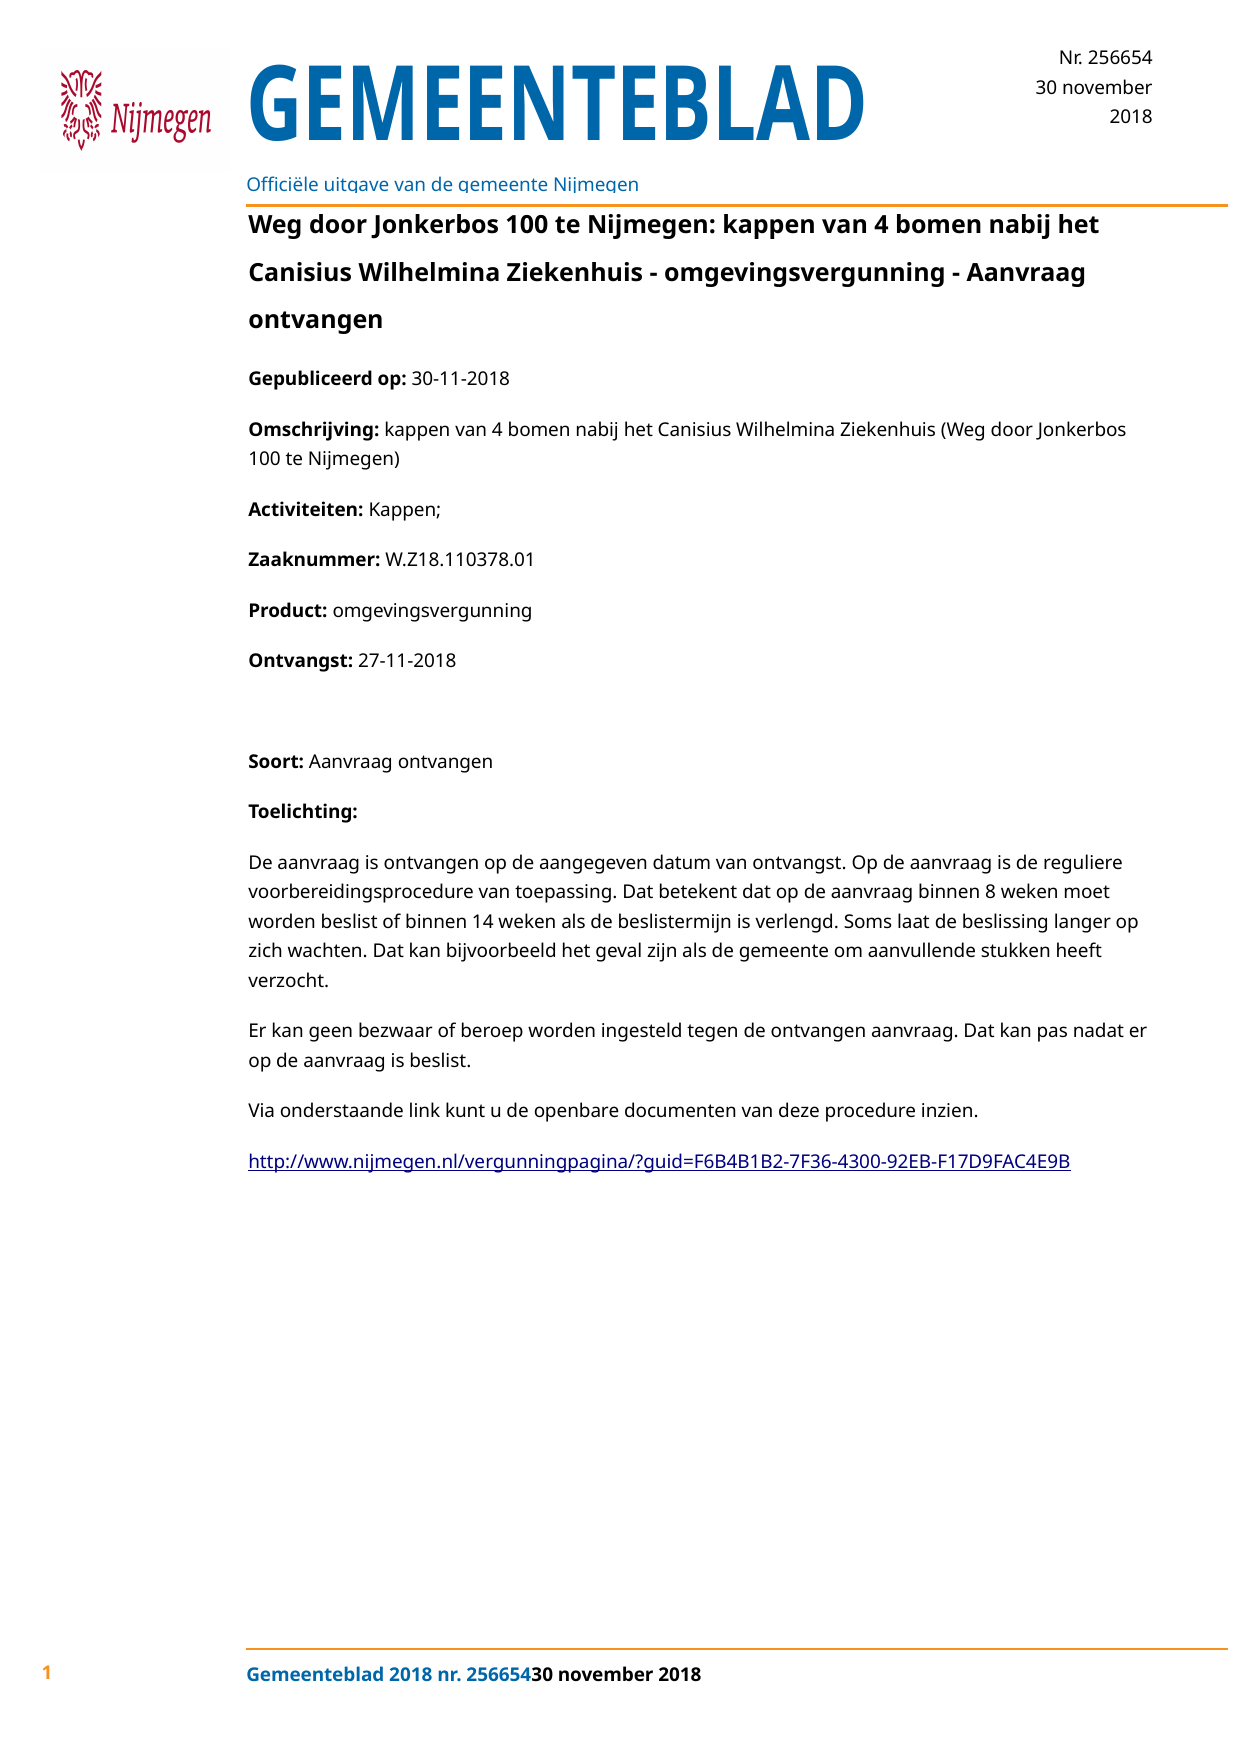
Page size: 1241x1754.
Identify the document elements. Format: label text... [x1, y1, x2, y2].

text Product: omgevingsvergunning [248, 597, 1152, 622]
text De aanvraag is ontvangen op de aangegeven datum van ontvangst. Op de aanvraag is de reguliere voorbereidingsprocedure van toepassing. Dat betekent dat op de aanvraag binnen 8 weken moet worden beslist of binnen 14 weken als de beslistermijn is verlengd. Soms laat de beslissing langer op zich wachten. Dat kan bijvoorbeeld het geval zijn als de gemeente om aanvullende stukken heeft verzocht. [248, 849, 1152, 993]
picture [41, 47, 231, 172]
text Via onderstaande link kunt u de openbare documenten van deze procedure inzien. [248, 1098, 1152, 1123]
text Weg door Jonkerbos 100 te Nijmegen: kappen van 4 bomen nabij het Canisius Wilhelmina Ziekenhuis - omgevingsvergunning - Aanvraag ontvangen [248, 207, 1152, 336]
text Omschrijving: kappen van 4 bomen nabij het Canisius Wilhelmina Ziekenhuis (Weg door Jonkerbos 100 te Nijmegen) [248, 416, 1152, 471]
text http://www.nijmegen.nl/vergunningpagina/?guid=F6B4B1B2-7F36-4300-92EB-F17D9FAC4E9B [248, 1148, 1152, 1174]
text Soort: Aanvraag ontvangen [248, 748, 1152, 774]
text Ontvangst: 27-11-2018 [248, 647, 1152, 673]
text Toelichting: [248, 798, 1152, 824]
text Gepubliceerd op: 30-11-2018 [248, 366, 1152, 391]
text Zaaknummer: W.Z18.110378.01 [248, 546, 1152, 572]
text Activiteiten: Kappen; [248, 496, 1152, 522]
text Er kan geen bezwaar of beroep worden ingesteld tegen de ontvangen aanvraag. Dat kan pas nadat er op de aanvraag is beslist. [248, 1018, 1152, 1073]
